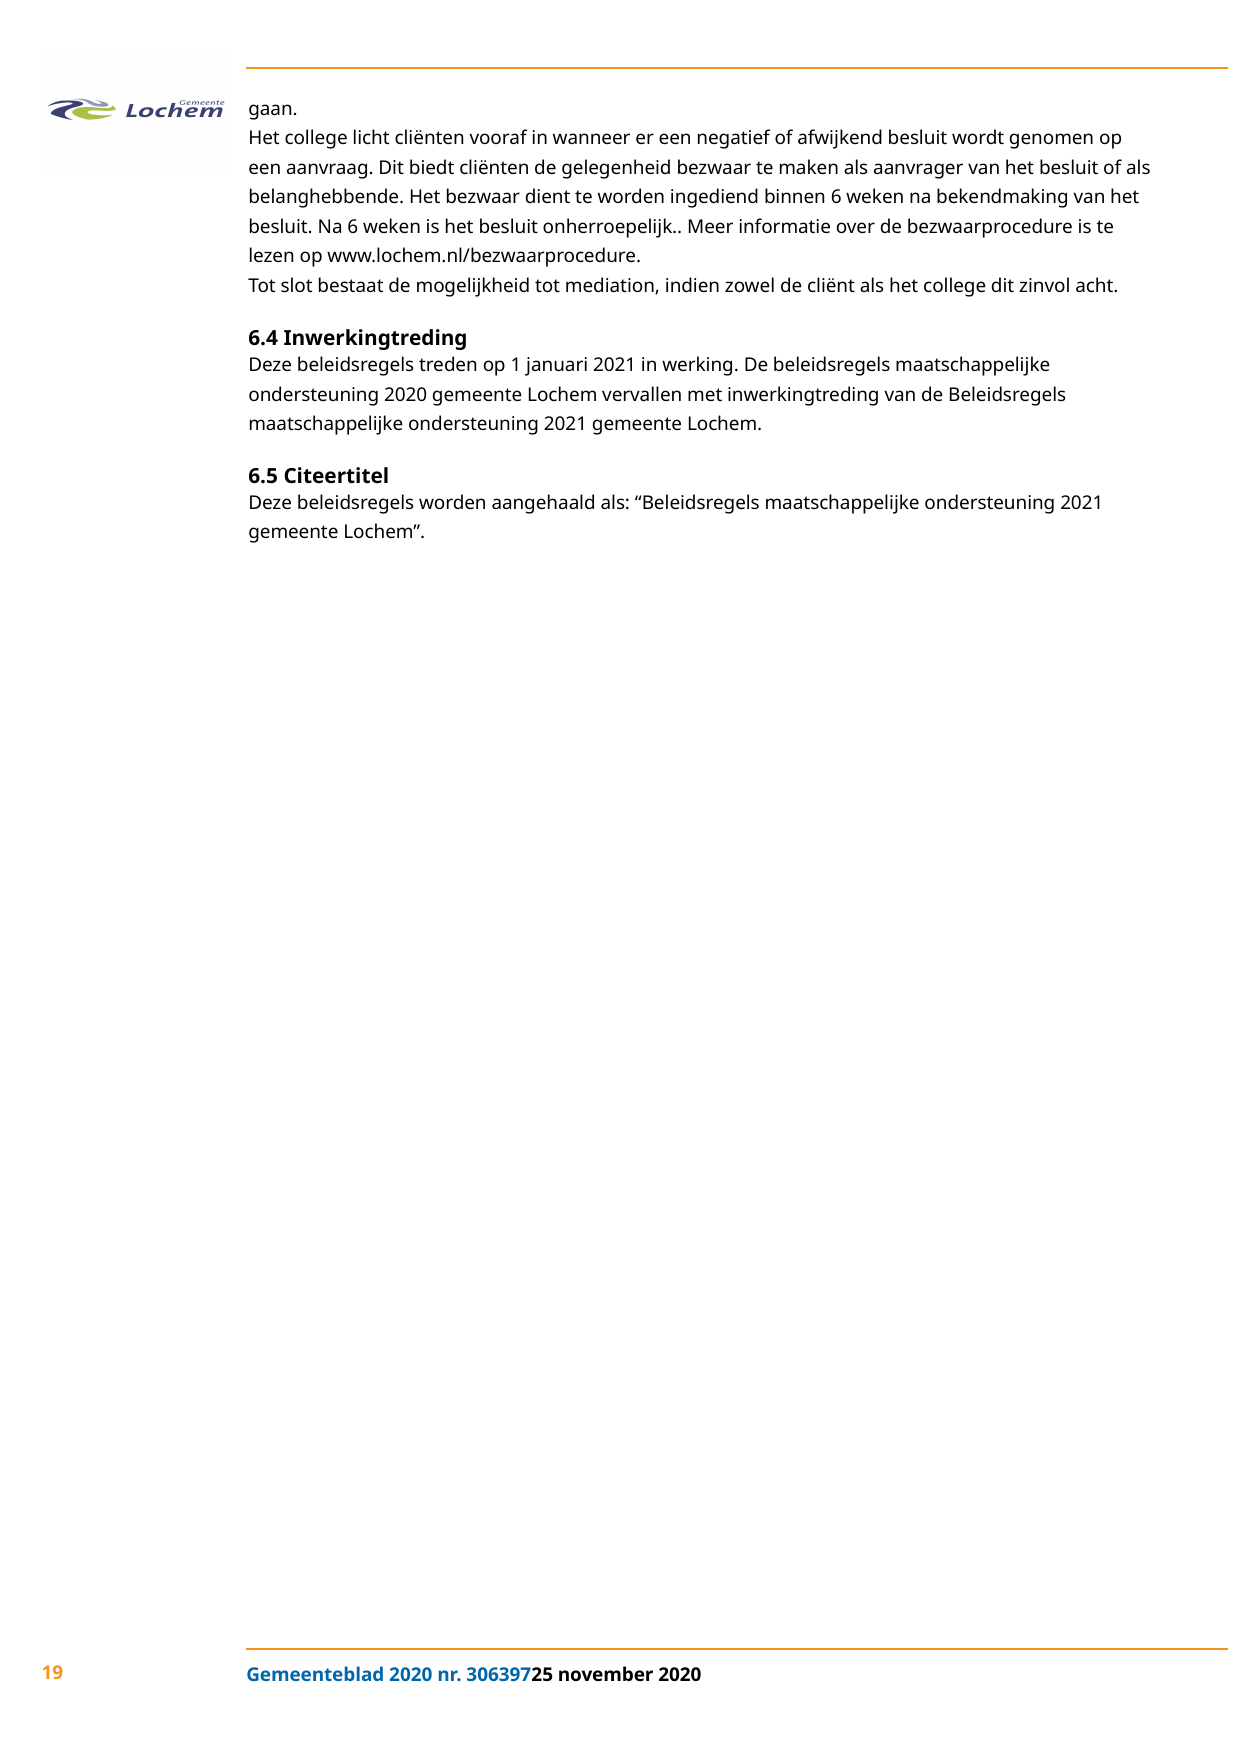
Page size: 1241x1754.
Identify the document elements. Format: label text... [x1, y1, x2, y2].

text Tot slot bestaat de mogelijkheid tot mediation, indien zowel de cliënt als het college dit zinvol acht. [248, 272, 1152, 298]
picture [41, 47, 231, 172]
text Deze beleidsregels treden op 1 januari 2021 in werking. De beleidsregels maatschappelijke ondersteuning 2020 gemeente Lochem vervallen met inwerkingtreding van de Beleidsregels maatschappelijke ondersteuning 2021 gemeente Lochem. [248, 351, 1152, 436]
text Het college licht cliënten vooraf in wanneer er een negatief of afwijkend besluit wordt genomen op een aanvraag. Dit biedt cliënten de gelegenheid bezwaar te maken als aanvrager van het besluit of als belanghebbende. Het bezwaar dient te worden ingediend binnen 6 weken na bekendmaking van het besluit. Na 6 weken is het besluit onherroepelijk.. Meer informatie over de bezwaarprocedure is te lezen op www.lochem.nl/bezwaarprocedure. [248, 124, 1152, 268]
text gaan. [248, 95, 1152, 121]
text Deze beleidsregels worden aangehaald als: “Beleidsregels maatschappelijke ondersteuning 2021 gemeente Lochem”. [248, 489, 1152, 544]
text 6.5 Citeertitel [248, 461, 1152, 489]
text 6.4 Inwerkingtreding [248, 323, 1152, 351]
